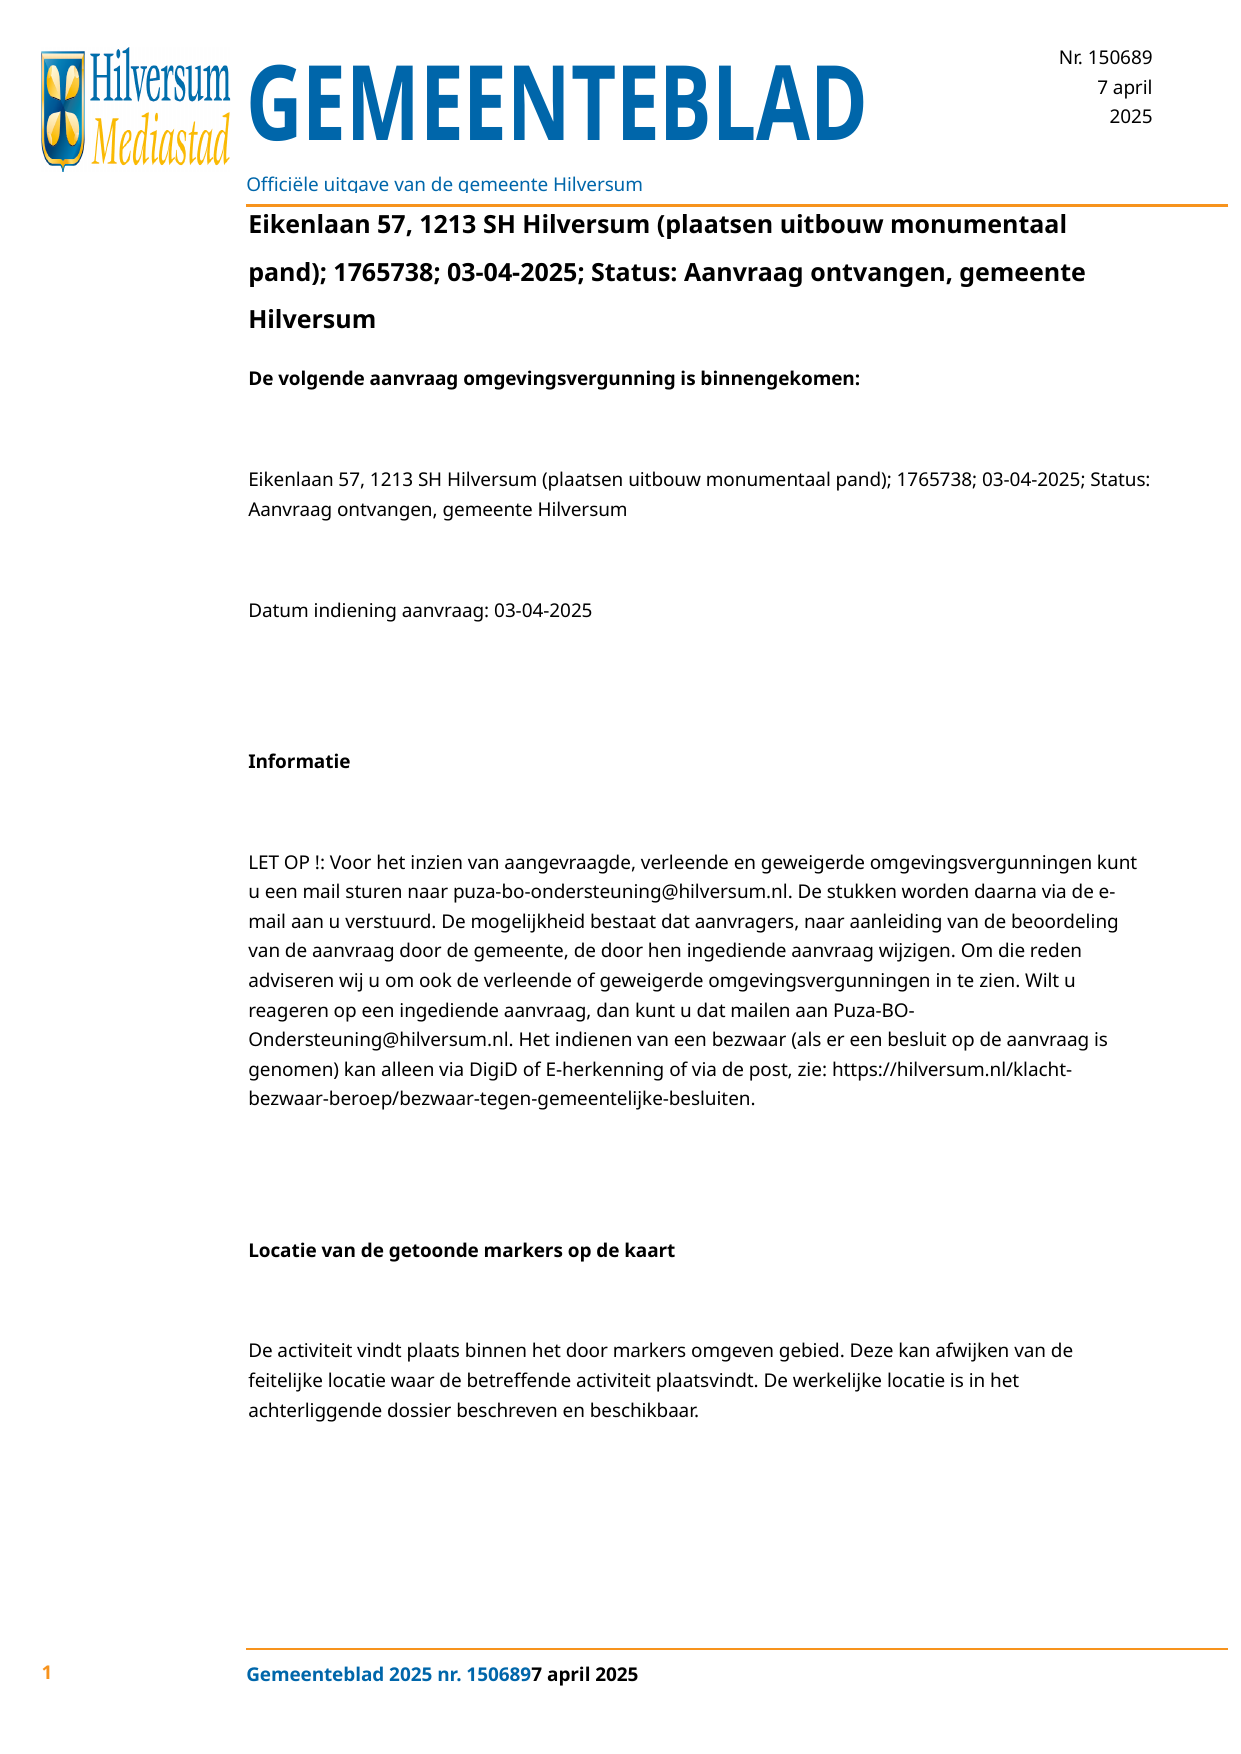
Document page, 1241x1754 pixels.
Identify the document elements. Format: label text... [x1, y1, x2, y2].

text Informatie [248, 748, 1152, 774]
picture [41, 47, 231, 172]
text Eikenlaan 57, 1213 SH Hilversum (plaatsen uitbouw monumentaal pand); 1765738; 03-04-2025; Status: Aanvraag ontvangen, gemeente Hilversum [248, 207, 1152, 336]
text De volgende aanvraag omgevingsvergunning is binnengekomen: [248, 366, 1152, 391]
text De activiteit vindt plaats binnen het door markers omgeven gebied. Deze kan afwijken van de feitelijke locatie waar de betreffende activiteit plaatsvindt. De werkelijke locatie is in het achterliggende dossier beschreven en beschikbaar. [248, 1338, 1152, 1422]
text LET OP !: Voor het inzien van aangevraagde, verleende en geweigerde omgevingsvergunningen kunt u een mail sturen naar puza-bo-ondersteuning@hilversum.nl. De stukken worden daarna via de e-mail aan u verstuurd. De mogelijkheid bestaat dat aanvragers, naar aanleiding van de beoordeling van de aanvraag door de gemeente, de door hen ingediende aanvraag wijzigen. Om die reden adviseren wij u om ook de verleende of geweigerde omgevingsvergunningen in te zien. Wilt u reageren op een ingediende aanvraag, dan kunt u dat mailen aan Puza-BO-Ondersteuning@hilversum.nl. Het indienen van een bezwaar (als er een besluit op de aanvraag is genomen) kan alleen via DigiD of E-herkenning of via de post, zie: https://hilversum.nl/klacht-bezwaar-beroep/bezwaar-tegen-gemeentelijke-besluiten. [248, 849, 1152, 1111]
text Eikenlaan 57, 1213 SH Hilversum (plaatsen uitbouw monumentaal pand); 1765738; 03-04-2025; Status: Aanvraag ontvangen, gemeente Hilversum [248, 466, 1152, 522]
text Locatie van de getoonde markers op de kaart [248, 1237, 1152, 1262]
text Datum indiening aanvraag: 03-04-2025 [248, 597, 1152, 622]
